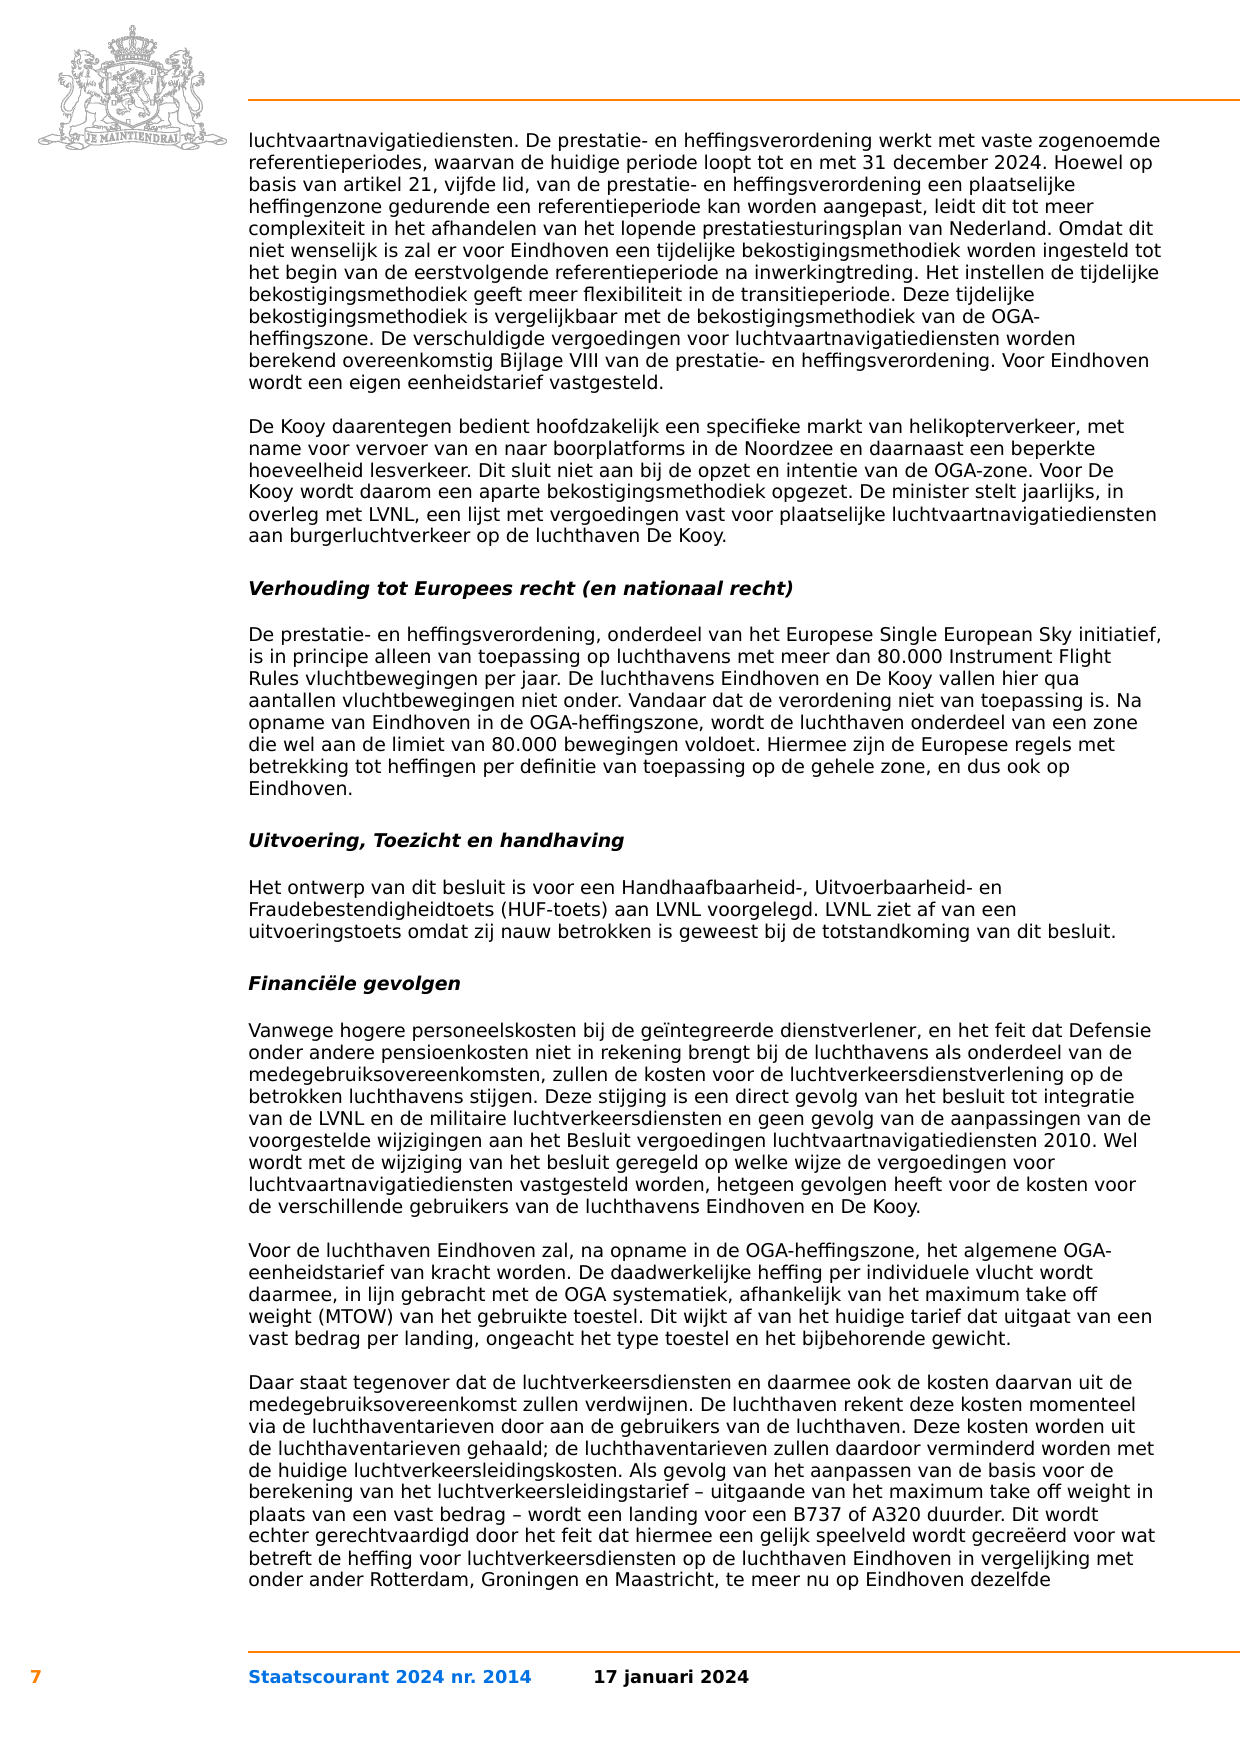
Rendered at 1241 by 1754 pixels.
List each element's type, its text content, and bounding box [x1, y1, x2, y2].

text De prestatie- en heffingsverordening, onderdeel van het Europese Single European Sky initiatief, is in principe alleen van toepassing op luchthavens met meer dan 80.000 Instrument Flight Rules vluchtbewegingen per jaar. De luchthavens Eindhoven en De Kooy vallen hier qua aantallen vluchtbewegingen niet onder. Vandaar dat de verordening niet van toepassing is. Na opname van Eindhoven in de OGA-heffingszone, wordt de luchthaven onderdeel van een zone die wel aan de limiet van 80.000 bewegingen voldoet. Hiermee zijn de Europese regels met betrekking tot heffingen per definitie van toepassing op de gehele zone, en dus ook op Eindhoven. [248, 624, 1163, 800]
text luchtvaartnavigatiediensten. De prestatie- en heffingsverordening werkt met vaste zogenoemde referentieperiodes, waarvan de huidige periode loopt tot en met 31 december 2024. Hoewel op basis van artikel 21, vijfde lid, van de prestatie- en heffingsverordening een plaatselijke heffingenzone gedurende een referentieperiode kan worden aangepast, leidt dit tot meer complexiteit in het afhandelen van het lopende prestatiesturingsplan van Nederland. Omdat dit niet wenselijk is zal er voor Eindhoven een tijdelijke bekostigingsmethodiek worden ingesteld tot het begin van de eerstvolgende referentieperiode na inwerkingtreding. Het instellen de tijdelijke bekostigingsmethodiek geeft meer flexibiliteit in de transitieperiode. Deze tijdelijke bekostigingsmethodiek is vergelijkbaar met de bekostigingsmethodiek van de OGA-heffingszone. De verschuldigde vergoedingen voor luchtvaartnavigatiediensten worden berekend overeenkomstig Bijlage VIII van de prestatie- en heffingsverordening. Voor Eindhoven wordt een eigen eenheidstarief vastgesteld. [248, 130, 1163, 394]
text Daar staat tegenover dat de luchtverkeersdiensten en daarmee ook de kosten daarvan uit de medegebruiksovereenkomst zullen verdwijnen. De luchthaven rekent deze kosten momenteel via de luchthaventarieven door aan de gebruikers van de luchthaven. Deze kosten worden uit de luchthaventarieven gehaald; de luchthaventarieven zullen daardoor verminderd worden met de huidige luchtverkeersleidingskosten. Als gevolg van het aanpassen van de basis voor de berekening van het luchtverkeersleidingstarief – uitgaande van het maximum take off weight in plaats van een vast bedrag – wordt een landing voor een B737 of A320 duurder. Dit wordt echter gerechtvaardigd door het feit dat hiermee een gelijk speelveld wordt gecreëerd voor wat betreft de heffing voor luchtverkeersdiensten op de luchthaven Eindhoven in vergelijking met onder ander Rotterdam, Groningen en Maastricht, te meer nu op Eindhoven dezelfde [248, 1372, 1163, 1591]
subtitle Verhouding tot Europees recht (en nationaal recht) [248, 577, 1163, 599]
text De Kooy daarentegen bedient hoofdzakelijk een specifieke markt van helikopterverkeer, met name voor vervoer van en naar boorplatforms in de Noordzee en daarnaast een beperkte hoeveelheid lesverkeer. Dit sluit niet aan bij de opzet en intentie van de OGA-zone. Voor De Kooy wordt daarom een aparte bekostigingsmethodiek opgezet. De minister stelt jaarlijks, in overleg met LVNL, een lijst met vergoedingen vast voor plaatselijke luchtvaartnavigatiediensten aan burgerluchtverkeer op de luchthaven De Kooy. [248, 416, 1163, 547]
text Vanwege hogere personeelskosten bij de geïntegreerde dienstverlener, en het feit dat Defensie onder andere pensioenkosten niet in rekening brengt bij de luchthavens als onderdeel van de medegebruiksovereenkomsten, zullen de kosten voor de luchtverkeersdienstverlening op de betrokken luchthavens stijgen. Deze stijging is een direct gevolg van het besluit tot integratie van de LVNL en de militaire luchtverkeersdiensten en geen gevolg van de aanpassingen van de voorgestelde wijzigingen aan het Besluit vergoedingen luchtvaartnavigatiediensten 2010. Wel wordt met de wijziging van het besluit geregeld op welke wijze de vergoedingen voor luchtvaartnavigatiediensten vastgesteld worden, hetgeen gevolgen heeft voor de kosten voor de verschillende gebruikers van de luchthavens Eindhoven en De Kooy. [248, 1020, 1163, 1218]
text Voor de luchthaven Eindhoven zal, na opname in de OGA-heffingszone, het algemene OGA-eenheidstarief van kracht worden. De daadwerkelijke heffing per individuele vlucht wordt daarmee, in lijn gebracht met de OGA systematiek, afhankelijk van het maximum take off weight (MTOW) van het gebruikte toestel. Dit wijkt af van het huidige tarief dat uitgaat van een vast bedrag per landing, ongeacht het type toestel en het bijbehorende gewicht. [248, 1240, 1163, 1350]
subtitle Uitvoering, Toezicht en handhaving [248, 830, 1163, 852]
picture [38, 25, 227, 150]
subtitle Financiële gevolgen [248, 973, 1163, 995]
text Het ontwerp van dit besluit is voor een Handhaafbaarheid-, Uitvoerbaarheid- en Fraudebestendigheidtoets (HUF-toets) aan LVNL voorgelegd. LVNL ziet af van een uitvoeringstoets omdat zij nauw betrokken is geweest bij de totstandkoming van dit besluit. [248, 877, 1163, 943]
